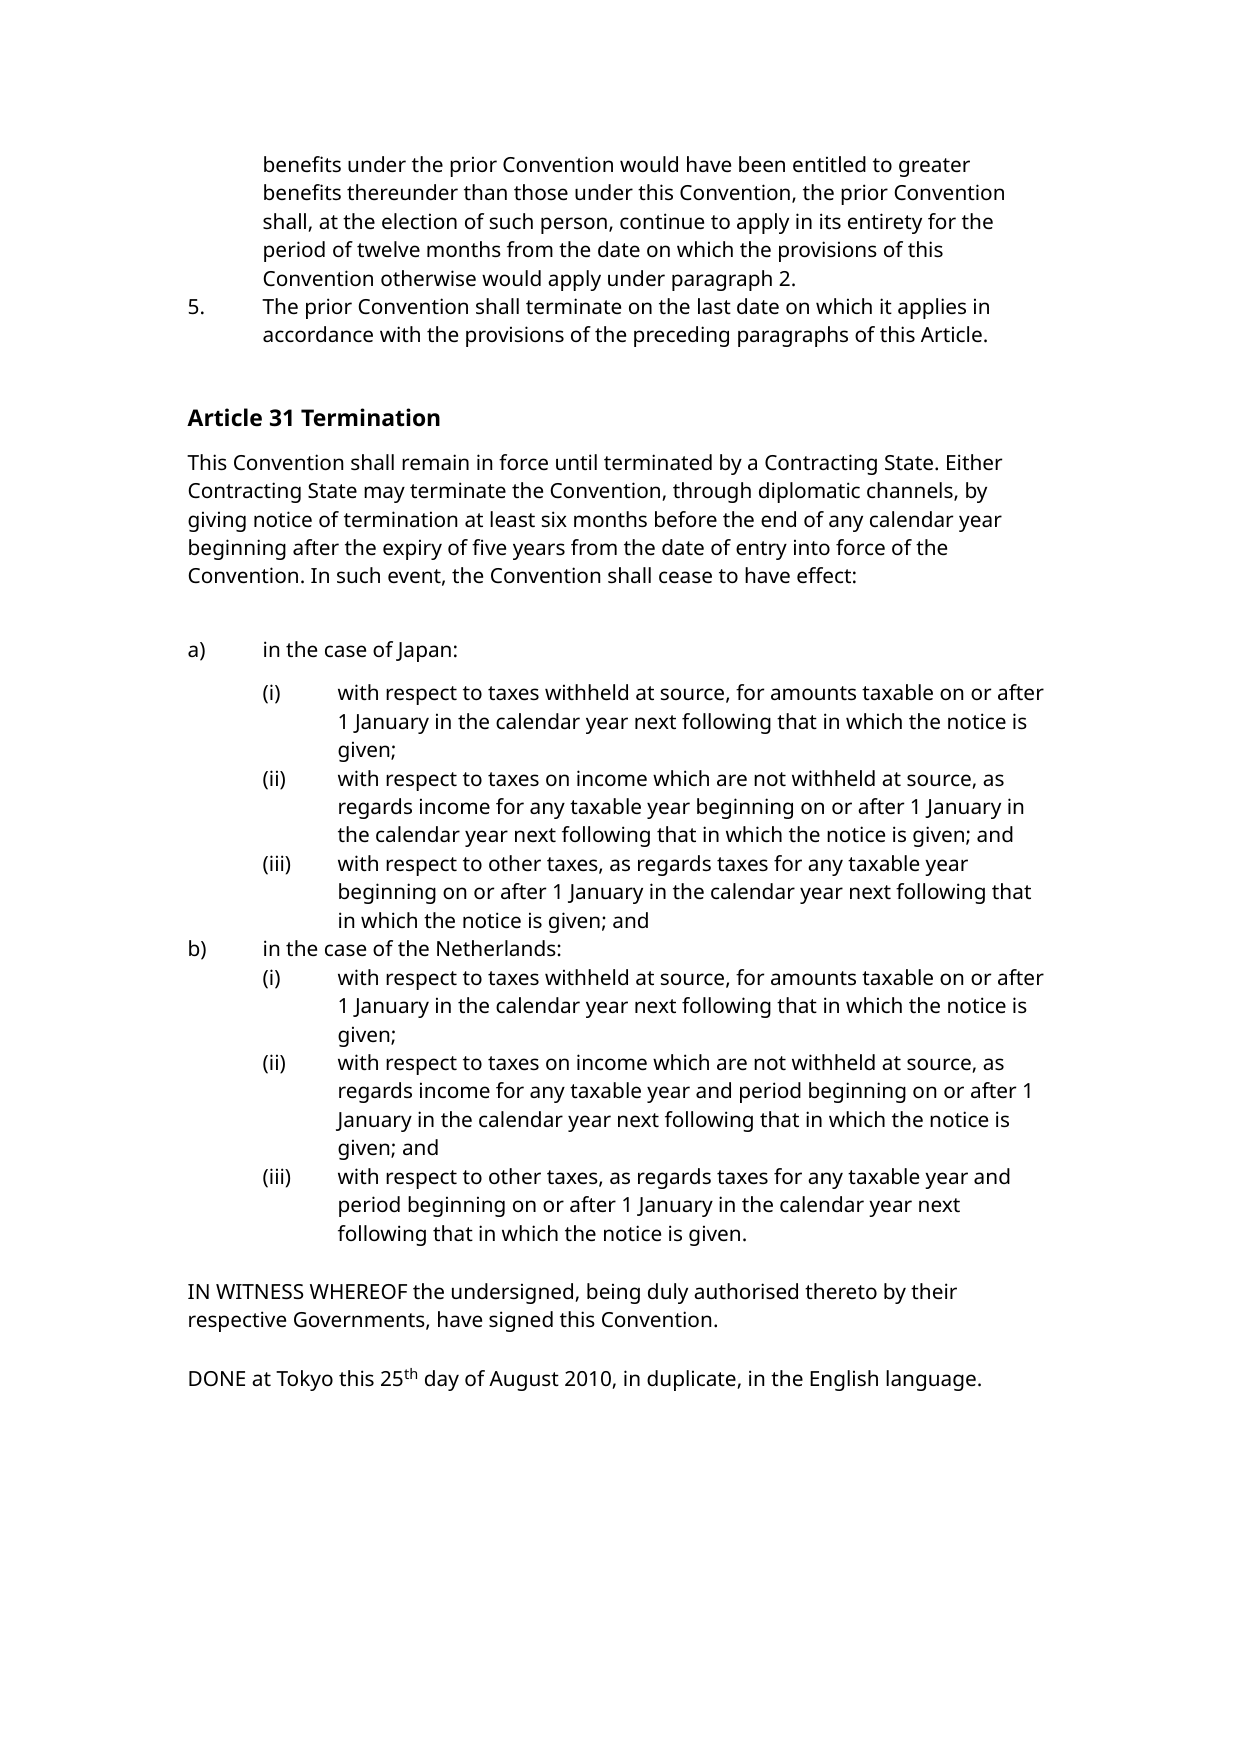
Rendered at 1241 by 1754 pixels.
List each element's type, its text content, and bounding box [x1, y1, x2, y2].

list benefits under the prior Convention would have been entitled to greater benefits thereunder than those under this Convention, the prior Convention shall, at the election of such person, continue to apply in its entirety for the period of twelve months from the date on which the provisions of this Convention otherwise would apply under paragraph 2. [187, 150, 1053, 292]
list with respect to taxes on income which are not withheld at source, as regards income for any taxable year beginning on or after 1 January in the calendar year next following that in which the notice is given; and [262, 764, 1053, 849]
list in the case of the Netherlands: [187, 934, 1053, 963]
list with respect to other taxes, as regards taxes for any taxable year and period beginning on or after 1 January in the calendar year next following that in which the notice is given. [262, 1162, 1053, 1247]
text This Convention shall remain in force until terminated by a Contracting State. Either Contracting State may terminate the Convention, through diplomatic channels, by giving notice of termination at least six months before the end of any calendar year beginning after the expiry of five years from the date of entry into force of the Convention. In such event, the Convention shall cease to have effect: [187, 448, 1053, 590]
list with respect to taxes on income which are not withheld at source, as regards income for any taxable year and period beginning on or after 1 January in the calendar year next following that in which the notice is given; and [262, 1048, 1053, 1162]
list with respect to taxes withheld at source, for amounts taxable on or after 1 January in the calendar year next following that in which the notice is given; [262, 678, 1053, 764]
list in the case of Japan: [187, 635, 1053, 663]
list with respect to other taxes, as regards taxes for any taxable year beginning on or after 1 January in the calendar year next following that in which the notice is given; and [262, 849, 1053, 934]
subtitle Article 31 Termination [187, 402, 1053, 433]
list with respect to taxes withheld at source, for amounts taxable on or after 1 January in the calendar year next following that in which the notice is given; [262, 963, 1053, 1048]
text DONE at Tokyo this 25th day of August 2010, in duplicate, in the English language. [187, 1364, 1053, 1392]
text IN WITNESS WHEREOF the undersigned, being duly authorised thereto by their respective Governments, have signed this Convention. [187, 1277, 1053, 1334]
list The prior Convention shall terminate on the last date on which it applies in accordance with the provisions of the preceding paragraphs of this Article. [187, 292, 1053, 349]
